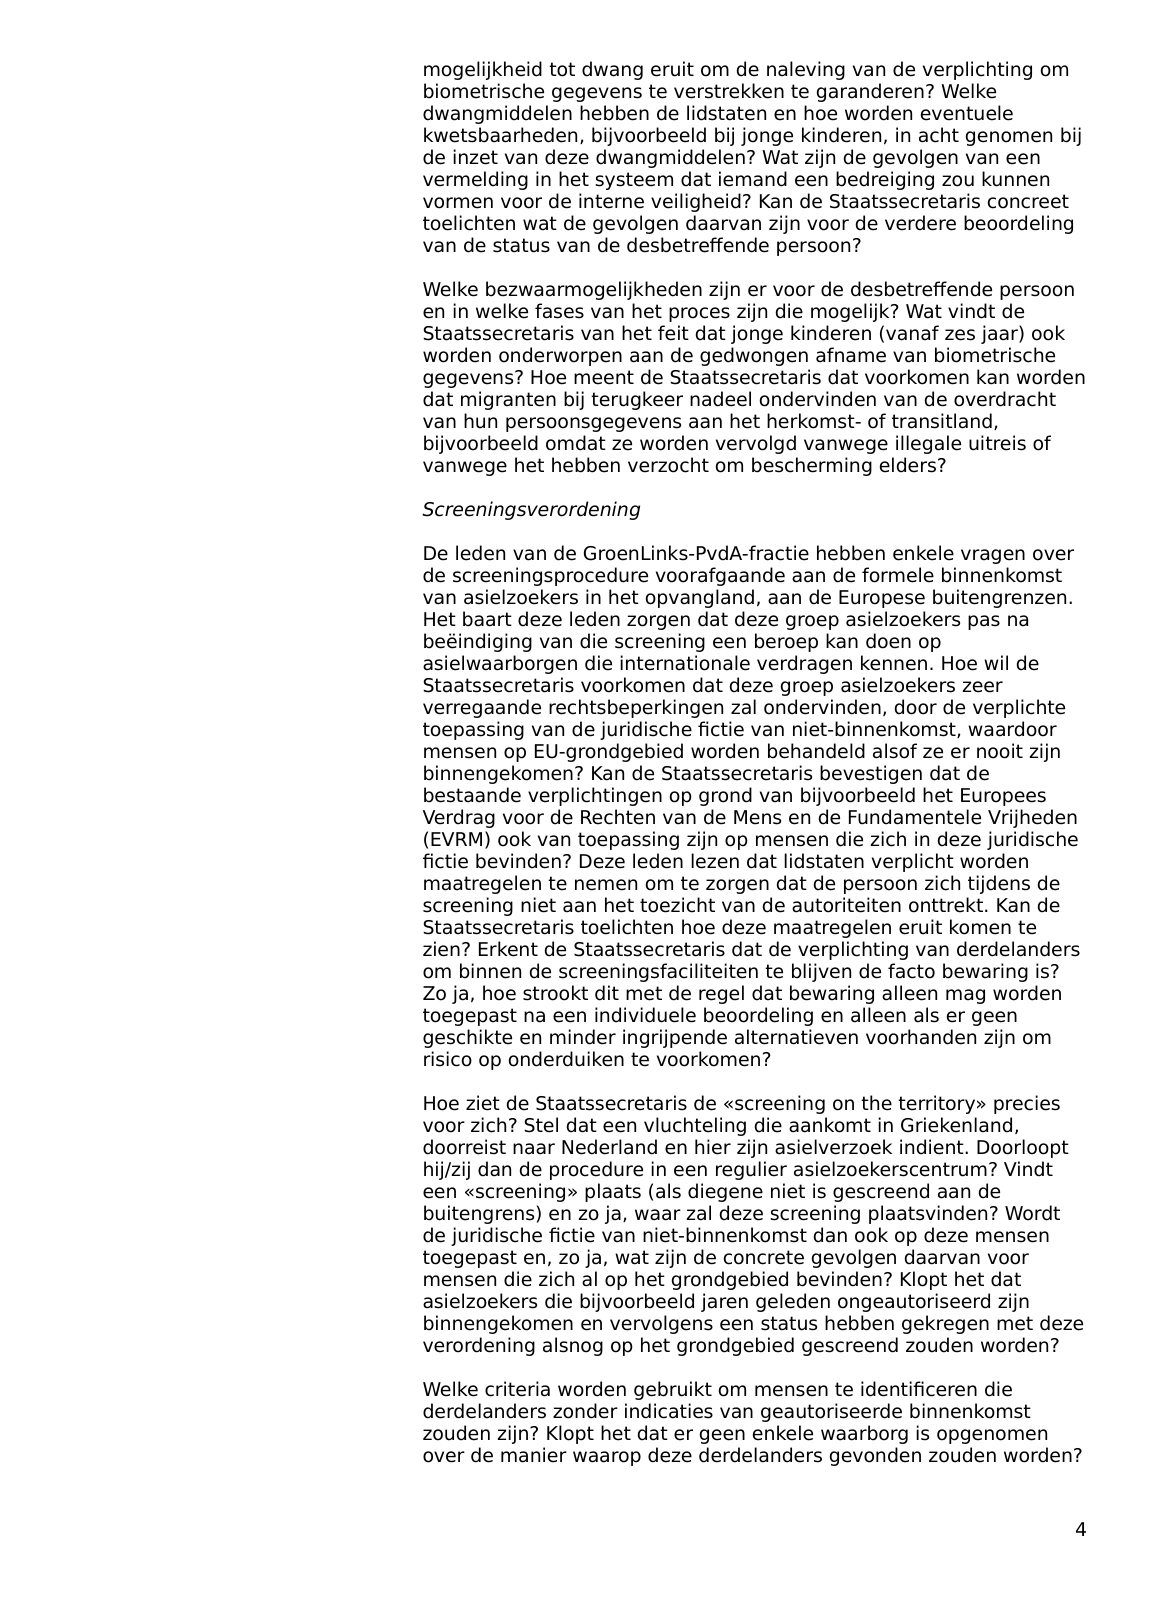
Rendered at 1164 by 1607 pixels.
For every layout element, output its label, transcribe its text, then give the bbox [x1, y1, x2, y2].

text Welke bezwaarmogelijkheden zijn er voor de desbetreffende persoon en in welke fases van het proces zijn die mogelijk? Wat vindt de Staatssecretaris van het feit dat jonge kinderen (vanaf zes jaar) ook worden onderworpen aan de gedwongen afname van biometrische gegevens? Hoe meent de Staatssecretaris dat voorkomen kan worden dat migranten bij terugkeer nadeel ondervinden van de overdracht van hun persoonsgegevens aan het herkomst- of transitland, bijvoorbeeld omdat ze worden vervolgd vanwege illegale uitreis of vanwege het hebben verzocht om bescherming elders? [422, 279, 1087, 477]
text Hoe ziet de Staatssecretaris de «screening on the territory» precies voor zich? Stel dat een vluchteling die aankomt in Griekenland, doorreist naar Nederland en hier zijn asielverzoek indient. Doorloopt hij/zij dan de procedure in een regulier asielzoekerscentrum? Vindt een «screening» plaats (als diegene niet is gescreend aan de buitengrens) en zo ja, waar zal deze screening plaatsvinden? Wordt de juridische fictie van niet-binnenkomst dan ook op deze mensen toegepast en, zo ja, wat zijn de concrete gevolgen daarvan voor mensen die zich al op het grondgebied bevinden? Klopt het dat asielzoekers die bijvoorbeeld jaren geleden ongeautoriseerd zijn binnengekomen en vervolgens een status hebben gekregen met deze verordening alsnog op het grondgebied gescreend zouden worden? [422, 1093, 1087, 1357]
subtitle Screeningsverordening [422, 499, 1087, 521]
text De leden van de GroenLinks-PvdA-fractie hebben enkele vragen over de screeningsprocedure voorafgaande aan de formele binnenkomst van asielzoekers in het opvangland, aan de Europese buitengrenzen. Het baart deze leden zorgen dat deze groep asielzoekers pas na beëindiging van die screening een beroep kan doen op asielwaarborgen die internationale verdragen kennen. Hoe wil de Staatssecretaris voorkomen dat deze groep asielzoekers zeer verregaande rechtsbeperkingen zal ondervinden, door de verplichte toepassing van de juridische fictie van niet-binnenkomst, waardoor mensen op EU-grondgebied worden behandeld alsof ze er nooit zijn binnengekomen? Kan de Staatssecretaris bevestigen dat de bestaande verplichtingen op grond van bijvoorbeeld het Europees Verdrag voor de Rechten van de Mens en de Fundamentele Vrijheden (EVRM) ook van toepassing zijn op mensen die zich in deze juridische fictie bevinden? Deze leden lezen dat lidstaten verplicht worden maatregelen te nemen om te zorgen dat de persoon zich tijdens de screening niet aan het toezicht van de autoriteiten onttrekt. Kan de Staatssecretaris toelichten hoe deze maatregelen eruit komen te zien? Erkent de Staatssecretaris dat de verplichting van derdelanders om binnen de screeningsfaciliteiten te blijven de facto bewaring is? Zo ja, hoe strookt dit met de regel dat bewaring alleen mag worden toegepast na een individuele beoordeling en alleen als er geen geschikte en minder ingrijpende alternatieven voorhanden zijn om risico op onderduiken te voorkomen? [422, 543, 1087, 1071]
text mogelijkheid tot dwang eruit om de naleving van de verplichting om biometrische gegevens te verstrekken te garanderen? Welke dwangmiddelen hebben de lidstaten en hoe worden eventuele kwetsbaarheden, bijvoorbeeld bij jonge kinderen, in acht genomen bij de inzet van deze dwangmiddelen? Wat zijn de gevolgen van een vermelding in het systeem dat iemand een bedreiging zou kunnen vormen voor de interne veiligheid? Kan de Staatssecretaris concreet toelichten wat de gevolgen daarvan zijn voor de verdere beoordeling van de status van de desbetreffende persoon? [422, 59, 1087, 257]
text Welke criteria worden gebruikt om mensen te identificeren die derdelanders zonder indicaties van geautoriseerde binnenkomst zouden zijn? Klopt het dat er geen enkele waarborg is opgenomen over de manier waarop deze derdelanders gevonden zouden worden? [422, 1379, 1087, 1467]
